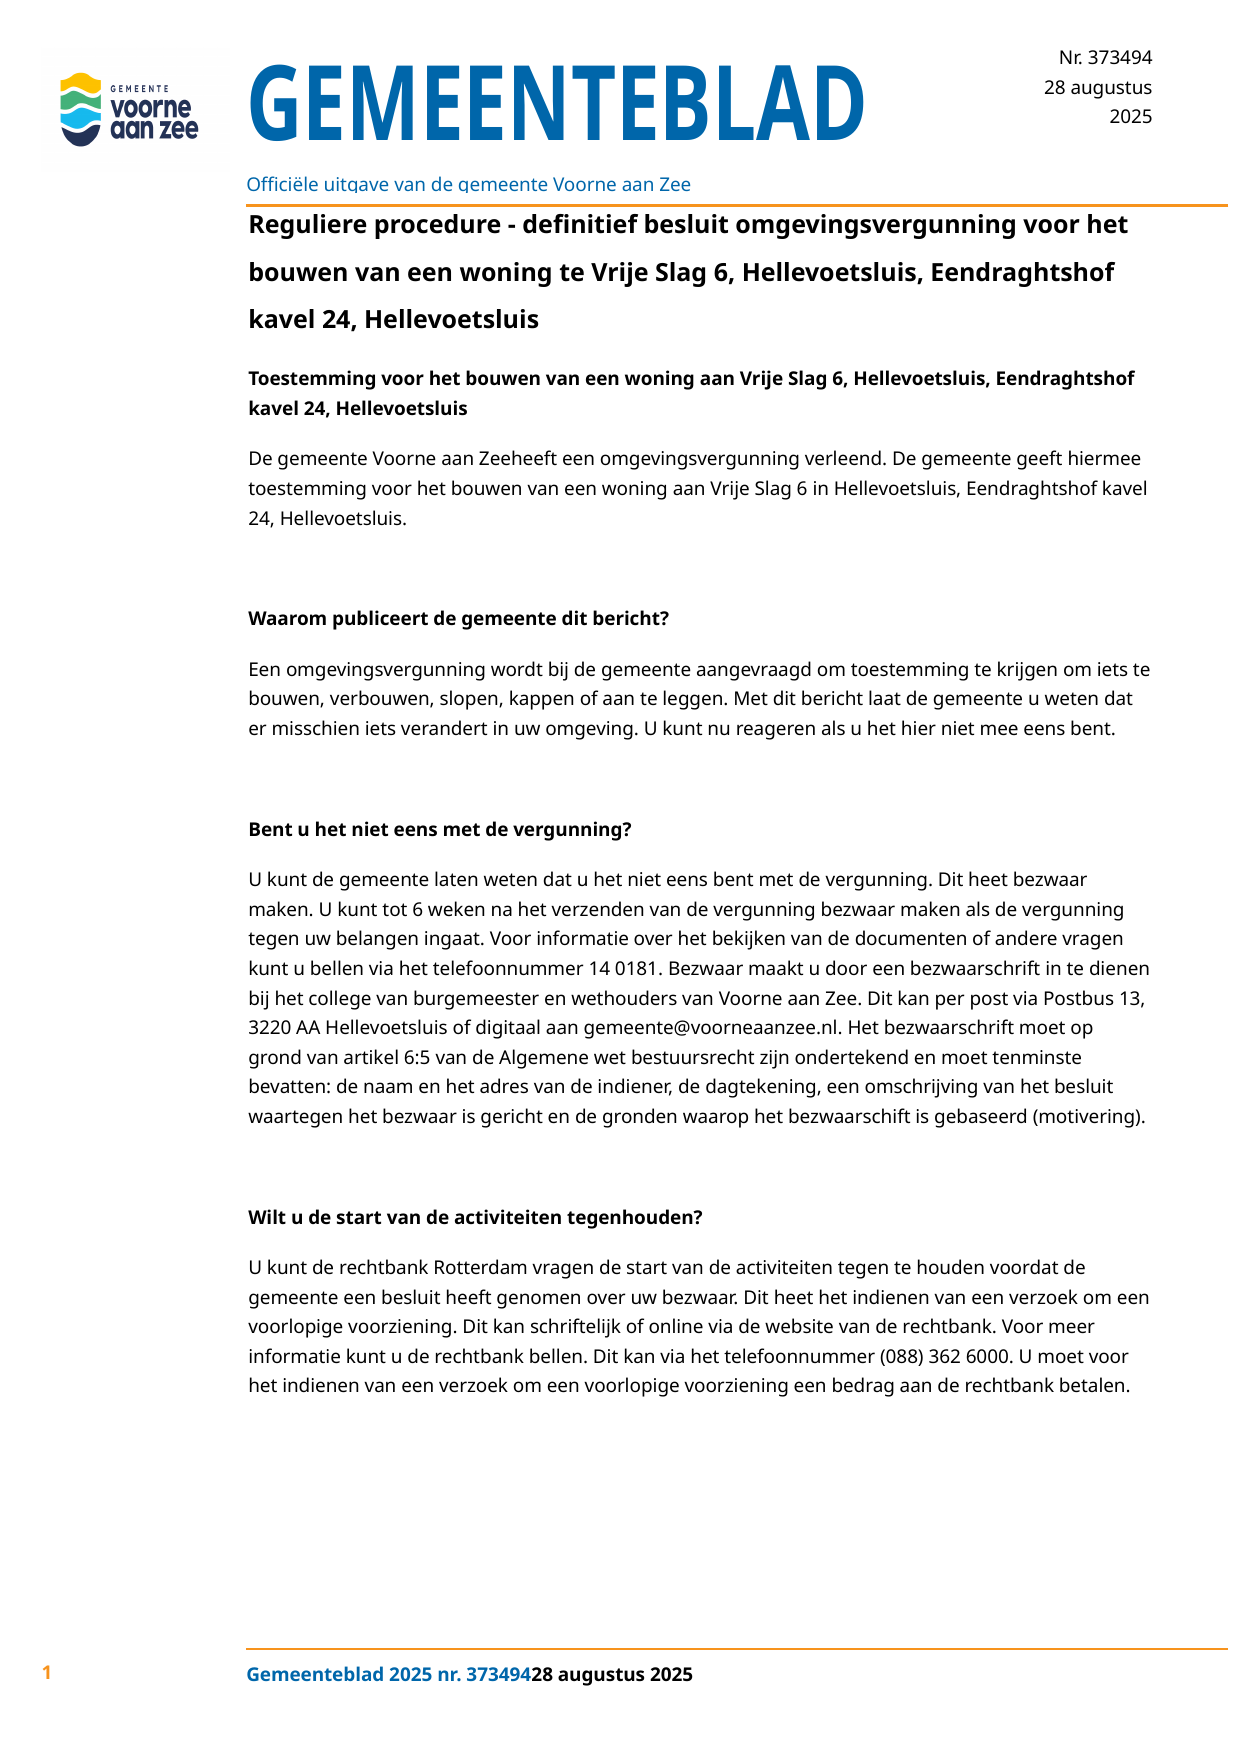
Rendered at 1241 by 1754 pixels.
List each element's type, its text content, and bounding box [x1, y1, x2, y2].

text Wilt u de start van de activiteiten tegenhouden? [248, 1204, 1152, 1229]
text Waarom publiceert de gemeente dit bericht? [248, 606, 1152, 631]
text Bent u het niet eens met de vergunning? [248, 816, 1152, 842]
text Toestemming voor het bouwen van een woning aan Vrije Slag 6, Hellevoetsluis, Eendraghtshof kavel 24, Hellevoetsluis [248, 366, 1152, 421]
text U kunt de gemeente laten weten dat u het niet eens bent met de vergunning. Dit heet bezwaar maken. U kunt tot 6 weken na het verzenden van de vergunning bezwaar maken als de vergunning tegen uw belangen ingaat. Voor informatie over het bekijken van de documenten of andere vragen kunt u bellen via het telefoonnummer 14 0181. Bezwaar maakt u door een bezwaarschrift in te dienen bij het college van burgemeester en wethouders van Voorne aan Zee. Dit kan per post via Postbus 13, 3220 AA Hellevoetsluis of digitaal aan gemeente@voorneaanzee.nl. Het bezwaarschrift moet op grond van artikel 6:5 van de Algemene wet bestuursrecht zijn ondertekend en moet tenminste bevatten: de naam en het adres van de indiener, de dagtekening, een omschrijving van het besluit waartegen het bezwaar is gericht en de gronden waarop het bezwaarschift is gebaseerd (motivering). [248, 866, 1152, 1129]
text Een omgevingsvergunning wordt bij de gemeente aangevraagd om toestemming te krijgen om iets te bouwen, verbouwen, slopen, kappen of aan te leggen. Met dit bericht laat de gemeente u weten dat er misschien iets verandert in uw omgeving. U kunt nu reageren als u het hier niet mee eens bent. [248, 656, 1152, 741]
picture [41, 47, 231, 172]
text Reguliere procedure - definitief besluit omgevingsvergunning voor het bouwen van een woning te Vrije Slag 6, Hellevoetsluis, Eendraghtshof kavel 24, Hellevoetsluis [248, 207, 1152, 336]
text De gemeente Voorne aan Zeeheeft een omgevingsvergunning verleend. De gemeente geeft hiermee toestemming voor het bouwen van een woning aan Vrije Slag 6 in Hellevoetsluis, Eendraghtshof kavel 24, Hellevoetsluis. [248, 446, 1152, 530]
text U kunt de rechtbank Rotterdam vragen de start van de activiteiten tegen te houden voordat de gemeente een besluit heeft genomen over uw bezwaar. Dit heet het indienen van een verzoek om een voorlopige voorziening. Dit kan schriftelijk of online via de website van de rechtbank. Voor meer informatie kunt u de rechtbank bellen. Dit kan via het telefoonnummer (088) 362 6000. U moet voor het indienen van een verzoek om een voorlopige voorziening een bedrag aan de rechtbank betalen. [248, 1254, 1152, 1398]
